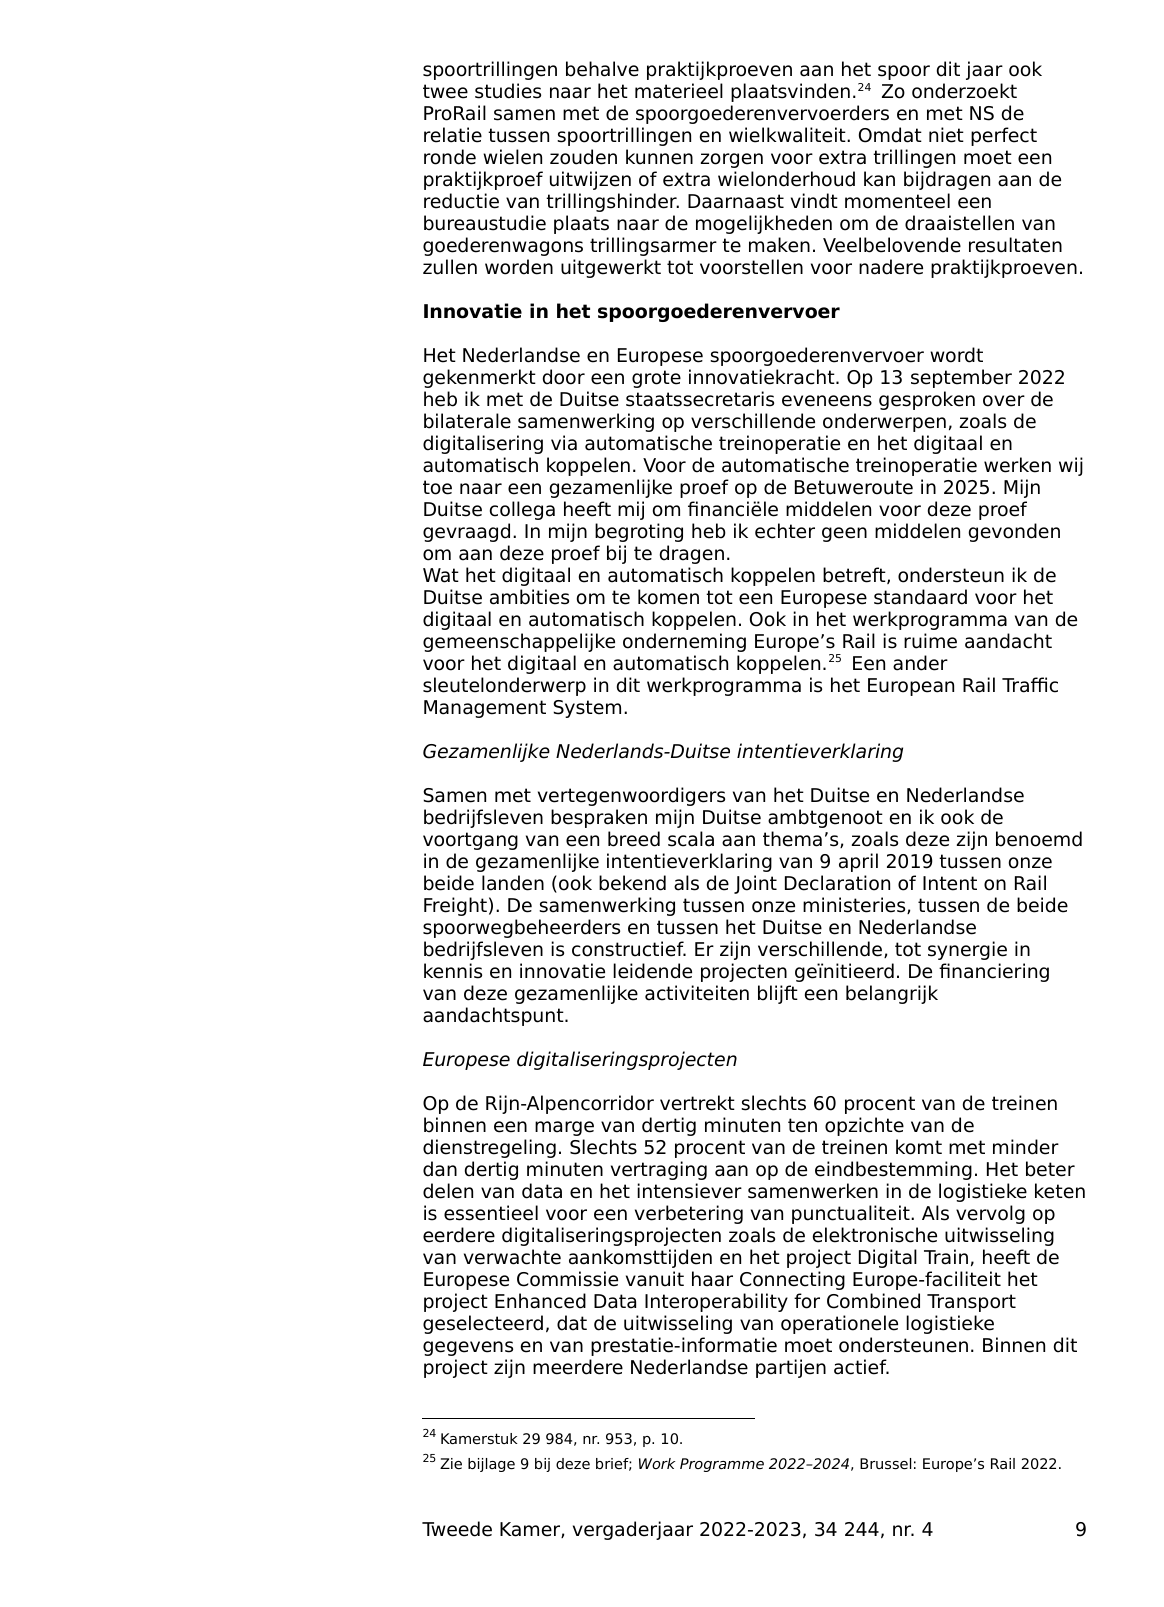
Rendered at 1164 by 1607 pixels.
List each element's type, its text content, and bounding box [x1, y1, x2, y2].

subtitle Innovatie in het spoorgoederenvervoer [422, 301, 1087, 323]
text Wat het digitaal en automatisch koppelen betreft, ondersteun ik de Duitse ambities om te komen tot een Europese standaard voor het digitaal en automatisch koppelen. Ook in het werkprogramma van de gemeenschappelijke onderneming Europe’s Rail is ruime aandacht voor het digitaal en automatisch koppelen. Een ander sleutelonderwerp in dit werkprogramma is het European Rail Traffic Management System. [422, 565, 1087, 719]
text Zie bijlage 9 bij deze brief; Work Programme 2022–2024, Brussel: Europe’s Rail 2022. [422, 1452, 1087, 1474]
text Het Nederlandse en Europese spoorgoederenvervoer wordt gekenmerkt door een grote innovatiekracht. Op 13 september 2022 heb ik met de Duitse staatssecretaris eveneens gesproken over de bilaterale samenwerking op verschillende onderwerpen, zoals de digitalisering via automatische treinoperatie en het digitaal en automatisch koppelen. Voor de automatische treinoperatie werken wij toe naar een gezamenlijke proef op de Betuweroute in 2025. Mijn Duitse collega heeft mij om financiële middelen voor deze proef gevraagd. In mijn begroting heb ik echter geen middelen gevonden om aan deze proef bij te dragen. [422, 345, 1087, 565]
text spoortrillingen behalve praktijkproeven aan het spoor dit jaar ook twee studies naar het materieel plaatsvinden. Zo onderzoekt ProRail samen met de spoorgoederenvervoerders en met NS de relatie tussen spoortrillingen en wielkwaliteit. Omdat niet perfect ronde wielen zouden kunnen zorgen voor extra trillingen moet een praktijkproef uitwijzen of extra wielonderhoud kan bijdragen aan de reductie van trillingshinder. Daarnaast vindt momenteel een bureaustudie plaats naar de mogelijkheden om de draaistellen van goederenwagons trillingsarmer te maken. Veelbelovende resultaten zullen worden uitgewerkt tot voorstellen voor nadere praktijkproeven. [422, 59, 1087, 279]
text Kamerstuk 29 984, nr. 953, p. 10. [422, 1427, 1087, 1449]
text Op de Rijn-Alpencorridor vertrekt slechts 60 procent van de treinen binnen een marge van dertig minuten ten opzichte van de dienstregeling. Slechts 52 procent van de treinen komt met minder dan dertig minuten vertraging aan op de eindbestemming. Het beter delen van data en het intensiever samenwerken in de logistieke keten is essentieel voor een verbetering van punctualiteit. Als vervolg op eerdere digitaliseringsprojecten zoals de elektronische uitwisseling van verwachte aankomsttijden en het project Digital Train, heeft de Europese Commissie vanuit haar Connecting Europe-faciliteit het project Enhanced Data Interoperability for Combined Transport geselecteerd, dat de uitwisseling van operationele logistieke gegevens en van prestatie-informatie moet ondersteunen. Binnen dit project zijn meerdere Nederlandse partijen actief. [422, 1093, 1087, 1379]
text Samen met vertegenwoordigers van het Duitse en Nederlandse bedrijfsleven bespraken mijn Duitse ambtgenoot en ik ook de voortgang van een breed scala aan thema’s, zoals deze zijn benoemd in de gezamenlijke intentieverklaring van 9 april 2019 tussen onze beide landen (ook bekend als de Joint Declaration of Intent on Rail Freight). De samenwerking tussen onze ministeries, tussen de beide spoorwegbeheerders en tussen het Duitse en Nederlandse bedrijfsleven is constructief. Er zijn verschillende, tot synergie in kennis en innovatie leidende projecten geïnitieerd. De financiering van deze gezamenlijke activiteiten blijft een belangrijk aandachtspunt. [422, 785, 1087, 1027]
subtitle Gezamenlijke Nederlands-Duitse intentieverklaring [422, 741, 1087, 763]
subtitle Europese digitaliseringsprojecten [422, 1049, 1087, 1071]
